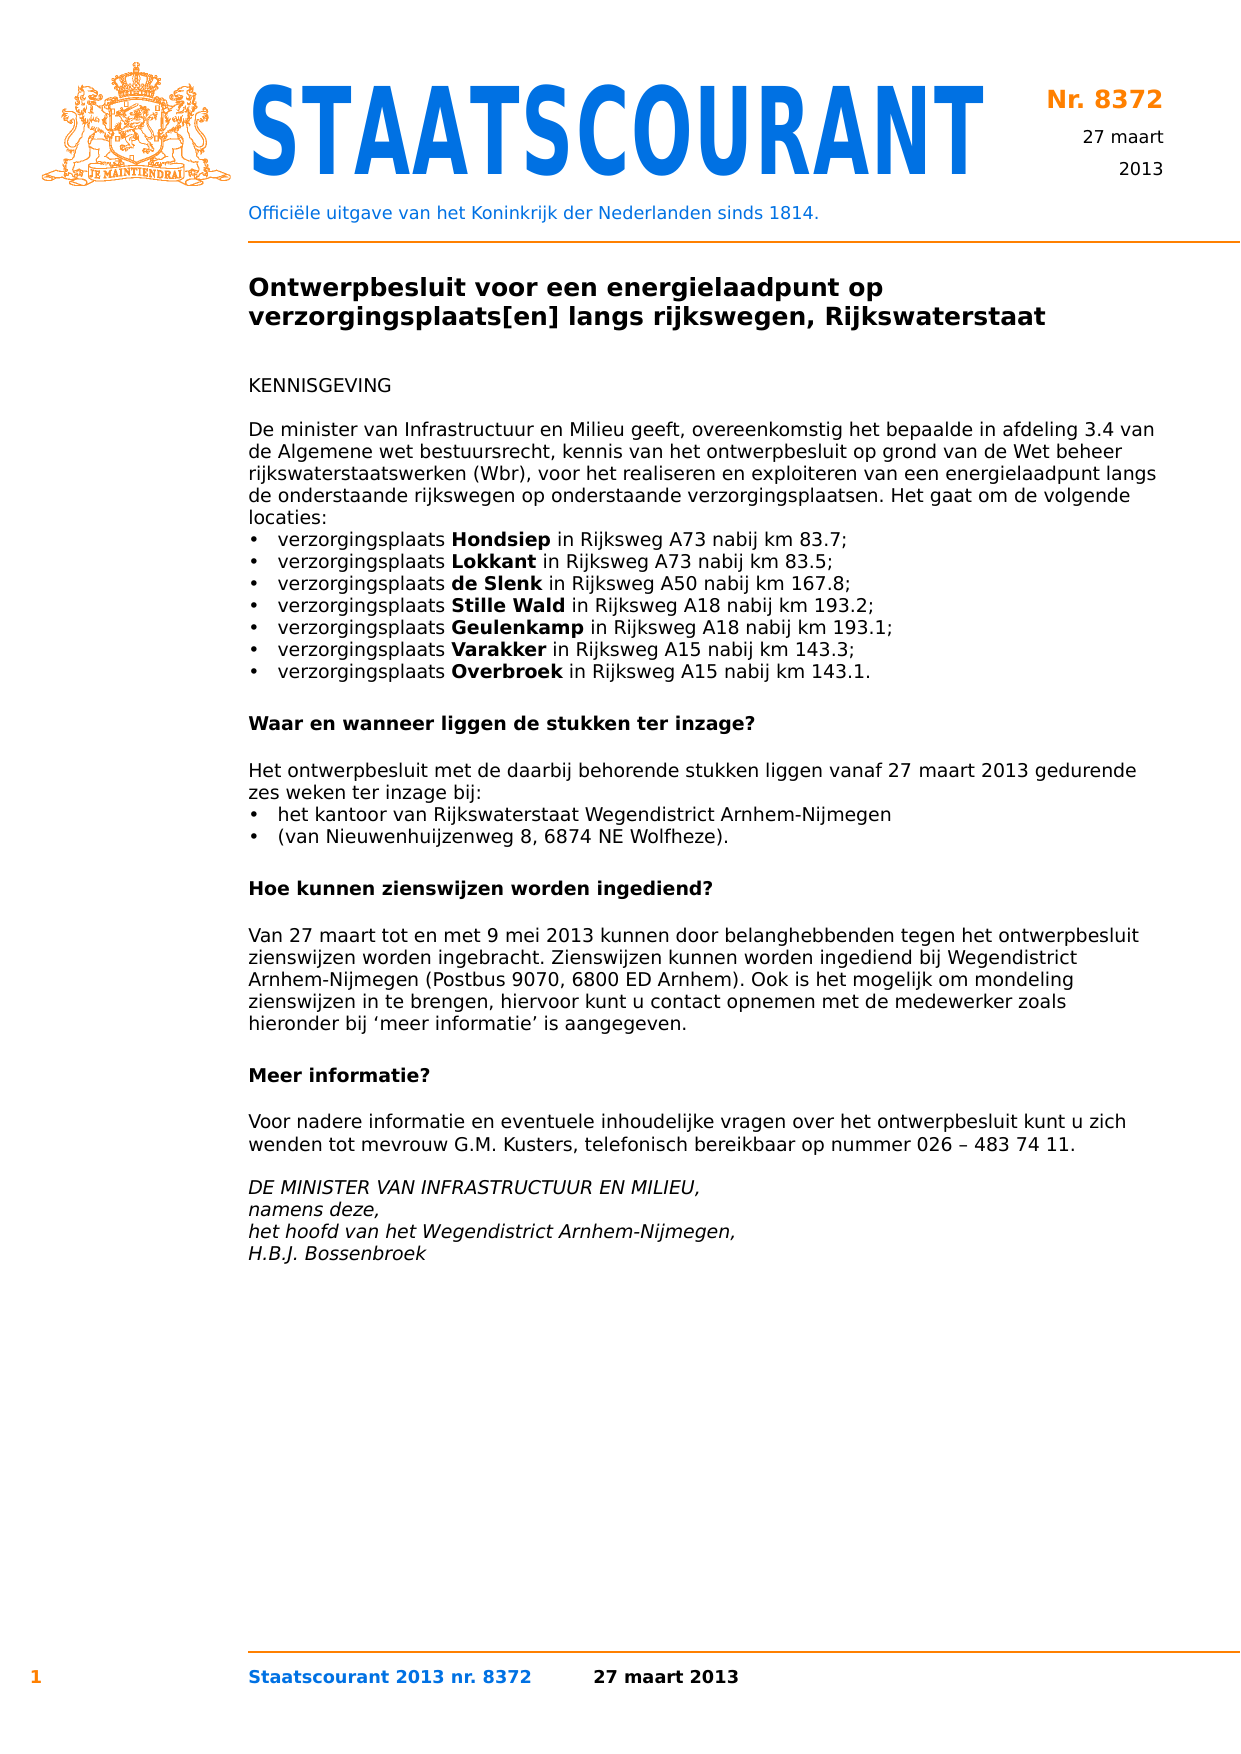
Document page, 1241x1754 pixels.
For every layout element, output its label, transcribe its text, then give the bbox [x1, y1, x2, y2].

text • verzorgingsplaats Stille Wald in Rijksweg A18 nabij km 193.2; [248, 595, 1163, 617]
text DE MINISTER VAN INFRASTRUCTUUR EN MILIEU, namens deze, het hoofd van het Wegendistrict Arnhem-Nijmegen, H.B.J. Bossenbroek [248, 1177, 1163, 1265]
text Voor nadere informatie en eventuele inhoudelijke vragen over het ontwerpbesluit kunt u zich wenden tot mevrouw G.M. Kusters, telefonisch bereikbaar op nummer 026 – 483 74 11. [248, 1111, 1163, 1155]
text • verzorgingsplaats de Slenk in Rijksweg A50 nabij km 167.8; [248, 573, 1163, 595]
table_header STAATSCOURANT [248, 62, 998, 203]
table_cell Officiële uitgave van het Koninkrijk der Nederlanden sinds 1814. [248, 203, 1240, 241]
text • verzorgingsplaats Hondsiep in Rijksweg A73 nabij km 83.7; [248, 529, 1163, 551]
text • het kantoor van Rijkswaterstaat Wegendistrict Arnhem-Nijmegen [248, 804, 1163, 826]
text • verzorgingsplaats Lokkant in Rijksweg A73 nabij km 83.5; [248, 551, 1163, 573]
text • (van Nieuwenhuijzenweg 8, 6874 NE Wolfheze). [248, 826, 1163, 848]
subtitle Meer informatie? [248, 1064, 1163, 1086]
text Van 27 maart tot en met 9 mei 2013 kunnen door belanghebbenden tegen het ontwerpbesluit zienswijzen worden ingebracht. Zienswijzen kunnen worden ingediend bij Wegendistrict Arnhem-Nijmegen (Postbus 9070, 6800 ED Arnhem). Ook is het mogelijk om mondeling zienswijzen in te brengen, hiervoor kunt u contact opnemen met de medewerker zoals hieronder bij ‘meer informatie’ is aangegeven. [248, 924, 1163, 1034]
text • verzorgingsplaats Overbroek in Rijksweg A15 nabij km 143.1. [248, 661, 1163, 683]
subtitle Ontwerpbesluit voor een energielaadpunt op verzorgingsplaats[en] langs rijkswegen, Rijkswaterstaat [248, 273, 1163, 331]
table_header Nr. 8372 [998, 62, 1240, 121]
text KENNISGEVING [248, 375, 1163, 397]
text De minister van Infrastructuur en Milieu geeft, overeenkomstig het bepaalde in afdeling 3.4 van de Algemene wet bestuursrecht, kennis van het ontwerpbesluit op grond van de Wet beheer rijkswaterstaatswerken (Wbr), voor het realiseren en exploiteren van een energielaadpunt langs de onderstaande rijkswegen op onderstaande verzorgingsplaatsen. Het gaat om de volgende locaties: [248, 419, 1163, 529]
table_header [25, 62, 248, 241]
subtitle Waar en wanneer liggen de stukken ter inzage? [248, 713, 1163, 735]
text • verzorgingsplaats Geulenkamp in Rijksweg A18 nabij km 193.1; [248, 617, 1163, 639]
text Het ontwerpbesluit met de daarbij behorende stukken liggen vanaf 27 maart 2013 gedurende zes weken ter inzage bij: [248, 760, 1163, 804]
table_cell 2013 [998, 153, 1240, 203]
text • verzorgingsplaats Varakker in Rijksweg A15 nabij km 143.3; [248, 639, 1163, 661]
subtitle Hoe kunnen zienswijzen worden ingediend? [248, 878, 1163, 899]
table_cell 27 maart [998, 121, 1240, 153]
picture [41, 62, 231, 186]
